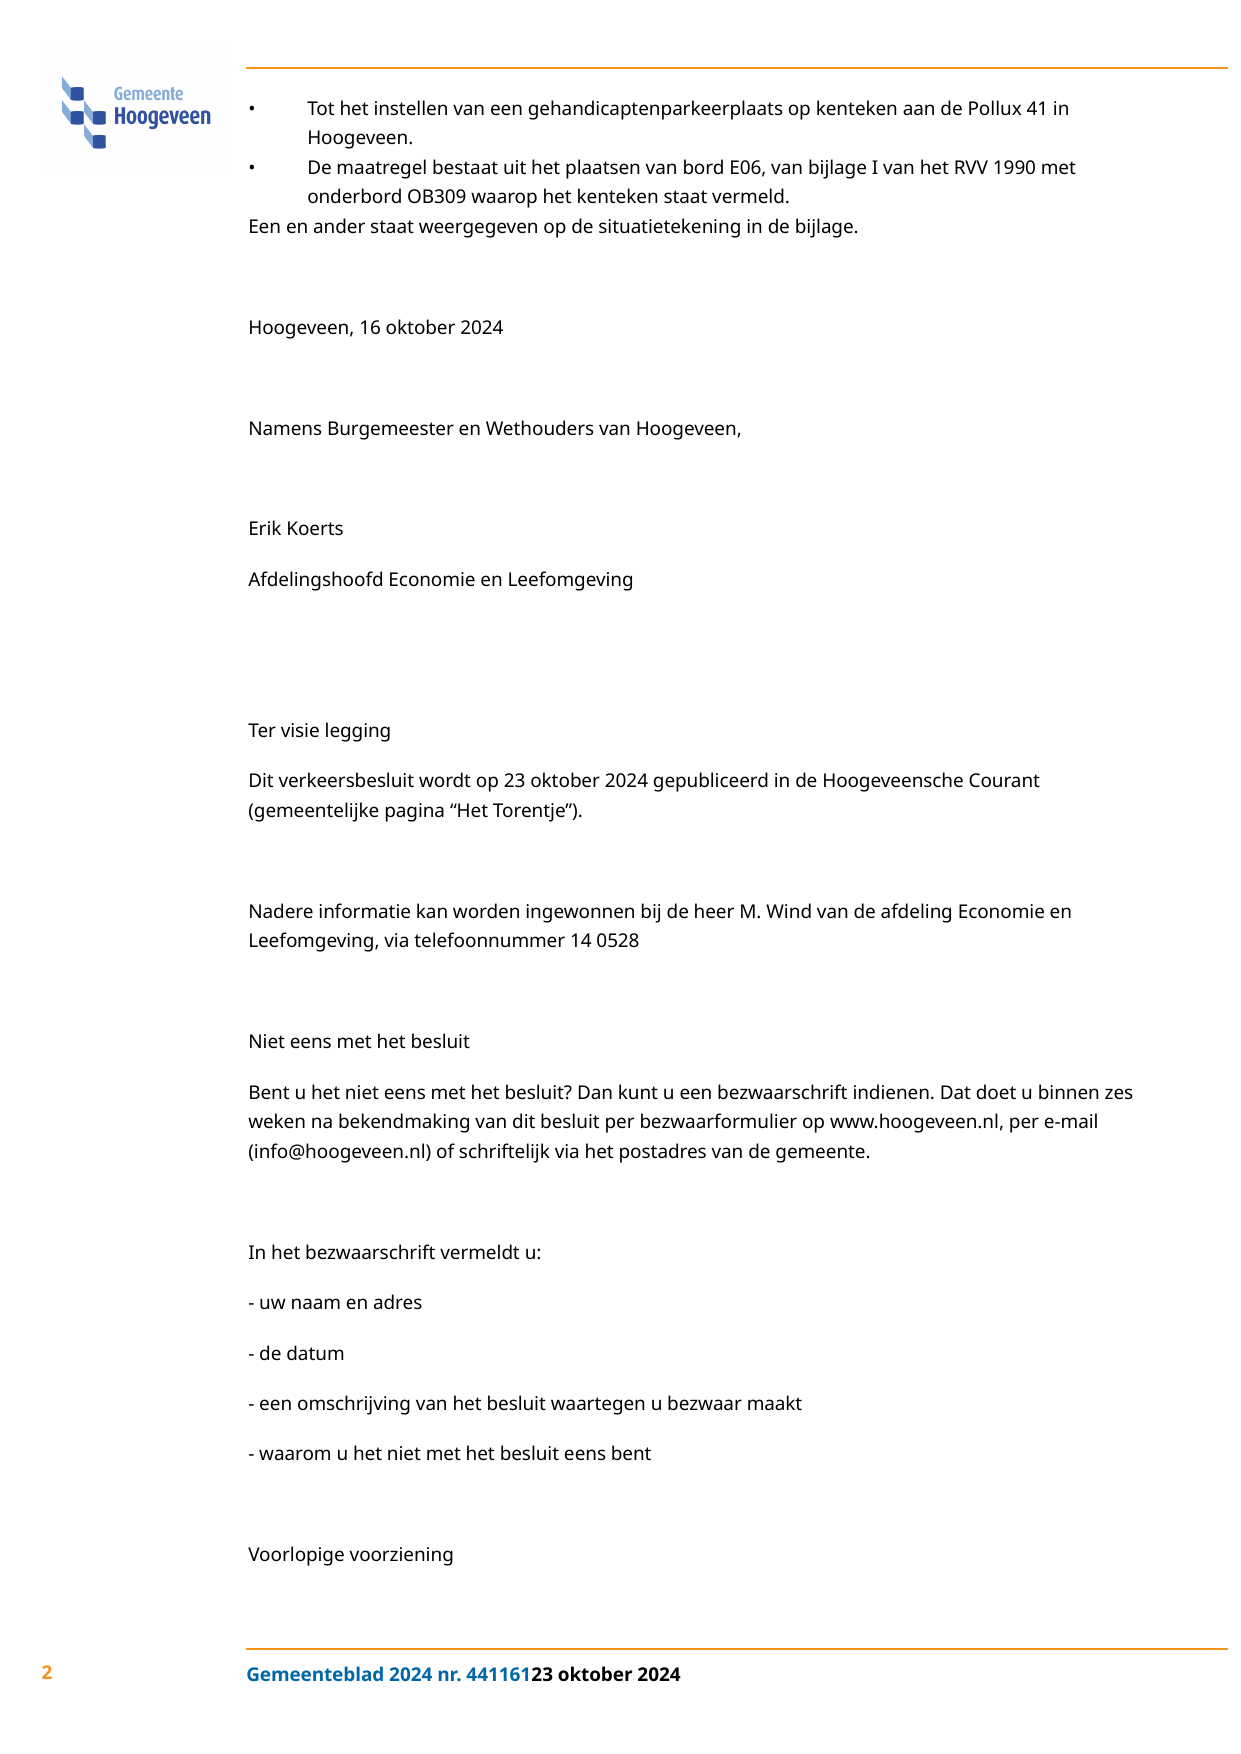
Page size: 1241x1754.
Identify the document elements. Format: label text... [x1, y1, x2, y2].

text - waarom u het niet met het besluit eens bent [248, 1441, 1152, 1466]
text Afdelingshoofd Economie en Leefomgeving [248, 566, 1152, 592]
list De maatregel bestaat uit het plaatsen van bord E06, van bijlage I van het RVV 1990 met onderbord OB309 waarop het kenteken staat vermeld. [248, 154, 1152, 209]
text Voorlopige voorziening [248, 1541, 1152, 1567]
text - uw naam en adres [248, 1289, 1152, 1315]
text Dit verkeersbesluit wordt op 23 oktober 2024 gepubliceerd in de Hoogeveensche Courant (gemeentelijke pagina “Het Torentje”). [248, 768, 1152, 823]
text Een en ander staat weergegeven op de situatietekening in de bijlage. [248, 213, 1152, 239]
text - een omschrijving van het besluit waartegen u bezwaar maakt [248, 1390, 1152, 1416]
text Ter visie legging [248, 717, 1152, 743]
picture [41, 47, 231, 172]
text Bent u het niet eens met het besluit? Dan kunt u een bezwaarschrift indienen. Dat doet u binnen zes weken na bekendmaking van dit besluit per bezwaarformulier op www.hoogeveen.nl, per e-mail (info@hoogeveen.nl) of schriftelijk via het postadres van de gemeente. [248, 1079, 1152, 1164]
text Namens Burgemeester en Wethouders van Hoogeveen, [248, 415, 1152, 441]
text Erik Koerts [248, 516, 1152, 541]
text Nadere informatie kan worden ingewonnen bij de heer M. Wind van de afdeling Economie en Leefomgeving, via telefoonnummer 14 0528 [248, 898, 1152, 953]
text Niet eens met het besluit [248, 1028, 1152, 1054]
text In het bezwaarschrift vermeldt u: [248, 1239, 1152, 1265]
text Hoogeveen, 16 oktober 2024 [248, 314, 1152, 340]
text - de datum [248, 1340, 1152, 1366]
list Tot het instellen van een gehandicaptenparkeerplaats op kenteken aan de Pollux 41 in Hoogeveen. [248, 95, 1152, 150]
